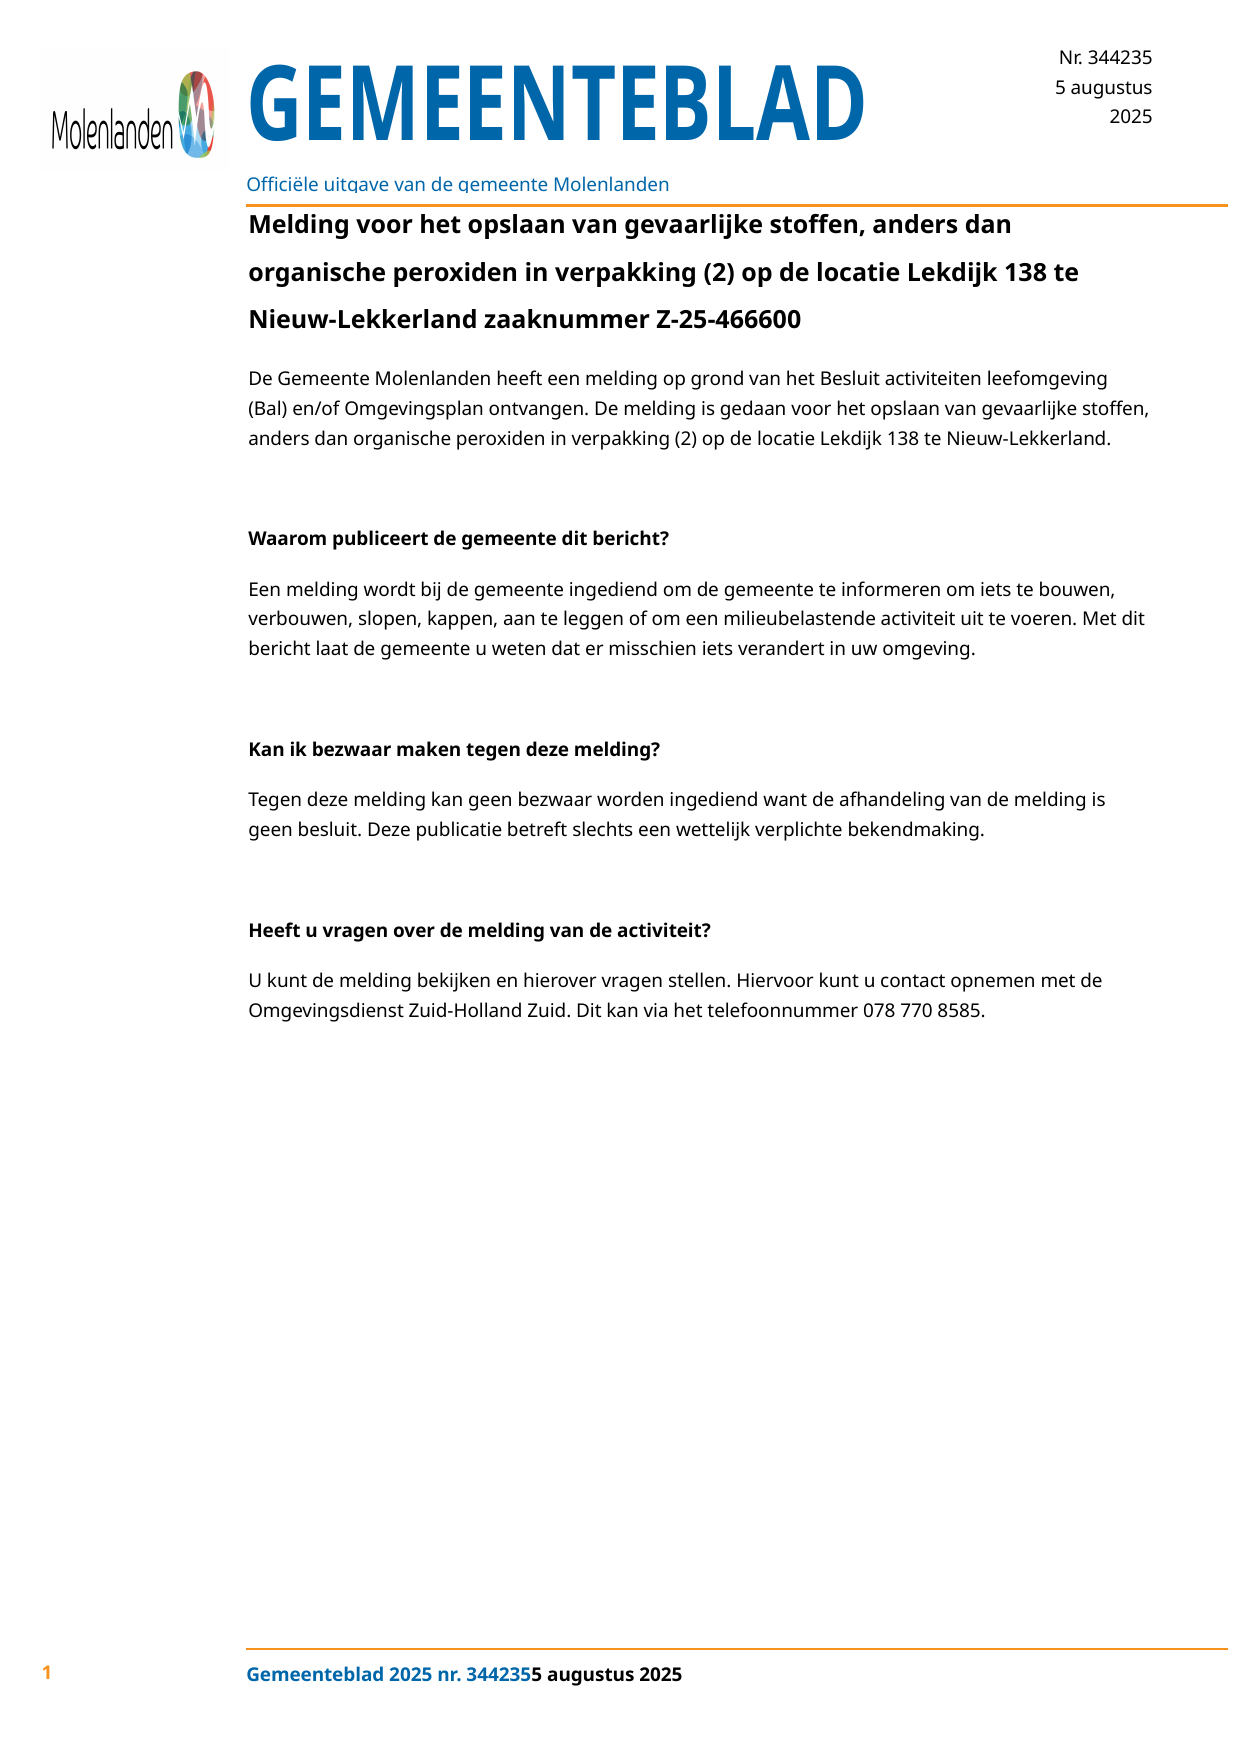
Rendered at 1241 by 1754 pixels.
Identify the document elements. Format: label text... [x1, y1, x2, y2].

text U kunt de melding bekijken en hierover vragen stellen. Hiervoor kunt u contact opnemen met de Omgevingsdienst Zuid-Holland Zuid. Dit kan via het telefoonnummer 078 770 8585. [248, 967, 1152, 1022]
text Kan ik bezwaar maken tegen deze melding? [248, 736, 1152, 762]
text De Gemeente Molenlanden heeft een melding op grond van het Besluit activiteiten leefomgeving (Bal) en/of Omgevingsplan ontvangen. De melding is gedaan voor het opslaan van gevaarlijke stoffen, anders dan organische peroxiden in verpakking (2) op de locatie Lekdijk 138 te Nieuw-Lekkerland. [248, 366, 1152, 450]
text Een melding wordt bij de gemeente ingediend om de gemeente te informeren om iets te bouwen, verbouwen, slopen, kappen, aan te leggen of om een milieubelastende activiteit uit te voeren. Met dit bericht laat de gemeente u weten dat er misschien iets verandert in uw omgeving. [248, 576, 1152, 661]
text Melding voor het opslaan van gevaarlijke stoffen, anders dan organische peroxiden in verpakking (2) op de locatie Lekdijk 138 te Nieuw-Lekkerland zaaknummer Z-25-466600 [248, 207, 1152, 336]
picture [41, 47, 231, 172]
text Tegen deze melding kan geen bezwaar worden ingediend want de afhandeling van de melding is geen besluit. Deze publicatie betreft slechts een wettelijk verplichte bekendmaking. [248, 786, 1152, 842]
text Waarom publiceert de gemeente dit bericht? [248, 526, 1152, 551]
text Heeft u vragen over de melding van de activiteit? [248, 917, 1152, 942]
